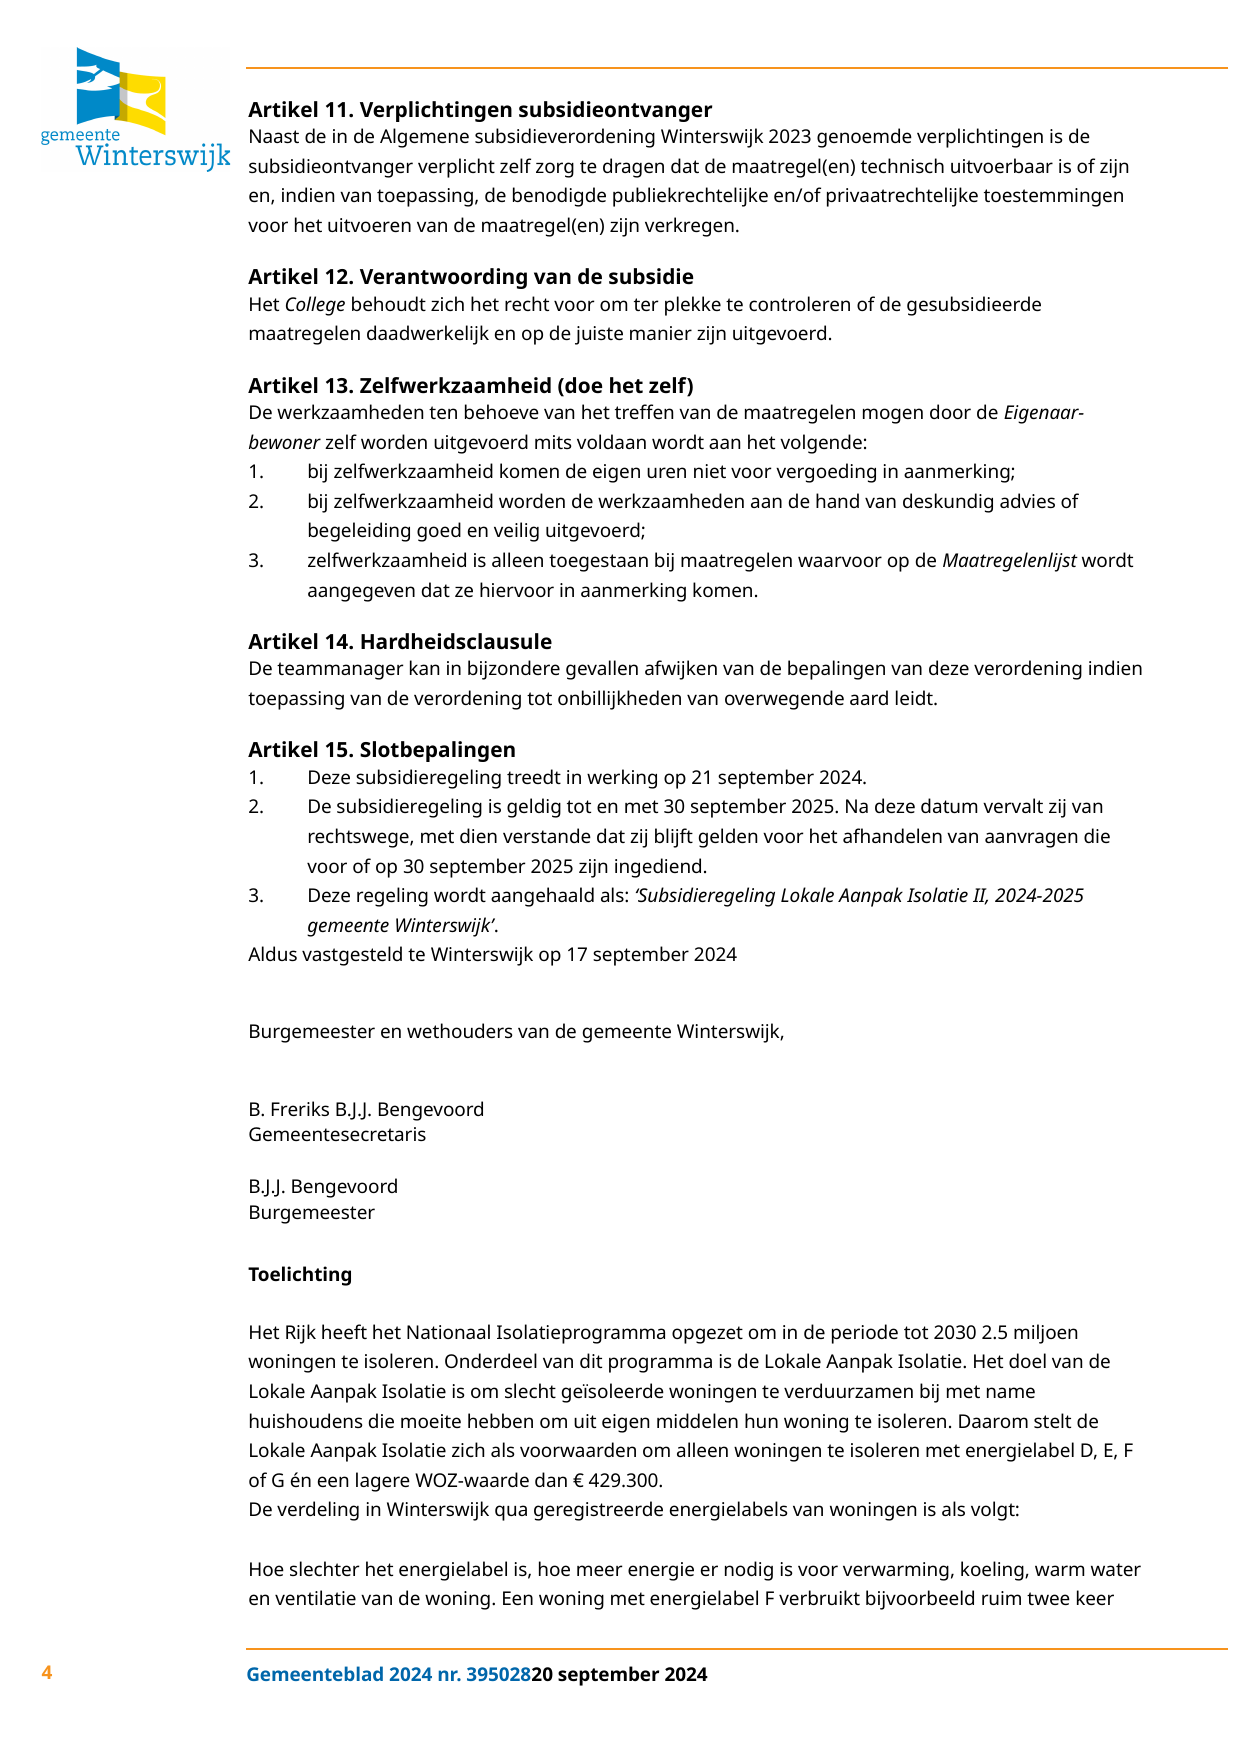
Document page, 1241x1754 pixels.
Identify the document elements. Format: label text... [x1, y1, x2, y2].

text Artikel 11. Verplichtingen subsidieontvanger [248, 95, 1152, 123]
text Artikel 15. Slotbepalingen [248, 736, 1152, 764]
picture [41, 47, 231, 172]
text Naast de in de Algemene subsidieverordening Winterswijk 2023 genoemde verplichtingen is de subsidieontvanger verplicht zelf zorg te dragen dat de maatregel(en) technisch uitvoerbaar is of zijn en, indien van toepassing, de benodigde publiekrechtelijke en/of privaatrechtelijke toestemmingen voor het uitvoeren van de maatregel(en) zijn verkregen. [248, 123, 1152, 238]
text Het Rijk heeft het Nationaal Isolatieprogramma opgezet om in de periode tot 2030 2.5 miljoen woningen te isoleren. Onderdeel van dit programma is de Lokale Aanpak Isolatie. Het doel van de Lokale Aanpak Isolatie is om slecht geïsoleerde woningen te verduurzamen bij met name huishoudens die moeite hebben om uit eigen middelen hun woning te isoleren. Daarom stelt de Lokale Aanpak Isolatie zich als voorwaarden om alleen woningen te isoleren met energielabel D, E, F of G én een lagere WOZ-waarde dan € 429.300. [248, 1319, 1152, 1493]
text Burgemeester [248, 1199, 1152, 1224]
text Artikel 12. Verantwoording van de subsidie [248, 262, 1152, 291]
text De verdeling in Winterswijk qua geregistreerde energielabels van woningen is als volgt: [248, 1497, 1152, 1522]
text B. Freriks B.J.J. Bengevoord [248, 1096, 1152, 1122]
list Deze regeling wordt aangehaald als: ‘Subsidieregeling Lokale Aanpak Isolatie II, 2024-2025 gemeente Winterswijk’. [248, 882, 1152, 938]
list Deze subsidieregeling treedt in werking op 21 september 2024. [248, 764, 1152, 790]
text De werkzaamheden ten behoeve van het treffen van de maatregelen mogen door de Eigenaar-bewoner zelf worden uitgevoerd mits voldaan wordt aan het volgende: [248, 399, 1152, 454]
text Artikel 13. Zelfwerkzaamheid (doe het zelf) [248, 371, 1152, 399]
list zelfwerkzaamheid is alleen toegestaan bij maatregelen waarvoor op de Maatregelenlijst wordt aangegeven dat ze hiervoor in aanmerking komen. [248, 547, 1152, 602]
text Gemeentesecretaris [248, 1122, 1152, 1147]
text Het College behoudt zich het recht voor om ter plekke te controleren of de gesubsidieerde maatregelen daadwerkelijk en op de juiste manier zijn uitgevoerd. [248, 291, 1152, 346]
text Aldus vastgesteld te Winterswijk op 17 september 2024 [248, 942, 1152, 967]
text Burgemeester en wethouders van de gemeente Winterswijk, [248, 1019, 1152, 1044]
list bij zelfwerkzaamheid komen de eigen uren niet voor vergoeding in aanmerking; [248, 458, 1152, 484]
text Artikel 14. Hardheidsclausule [248, 627, 1152, 656]
text Toelichting [248, 1250, 1152, 1290]
list bij zelfwerkzaamheid worden de werkzaamheden aan de hand van deskundig advies of begeleiding goed en veilig uitgevoerd; [248, 488, 1152, 543]
picture [225, 153, 231, 162]
list De subsidieregeling is geldig tot en met 30 september 2025. Na deze datum vervalt zij van rechtswege, met dien verstande dat zij blijft gelden voor het afhandelen van aanvragen die voor of op 30 september 2025 zijn ingediend. [248, 794, 1152, 878]
text Hoe slechter het energielabel is, hoe meer energie er nodig is voor verwarming, koeling, warm water en ventilatie van de woning. Een woning met energielabel F verbruikt bijvoorbeeld ruim twee keer [248, 1556, 1152, 1611]
text De teammanager kan in bijzondere gevallen afwijken van de bepalingen van deze verordening indien toepassing van de verordening tot onbillijkheden van overwegende aard leidt. [248, 656, 1152, 711]
text B.J.J. Bengevoord [248, 1173, 1152, 1199]
